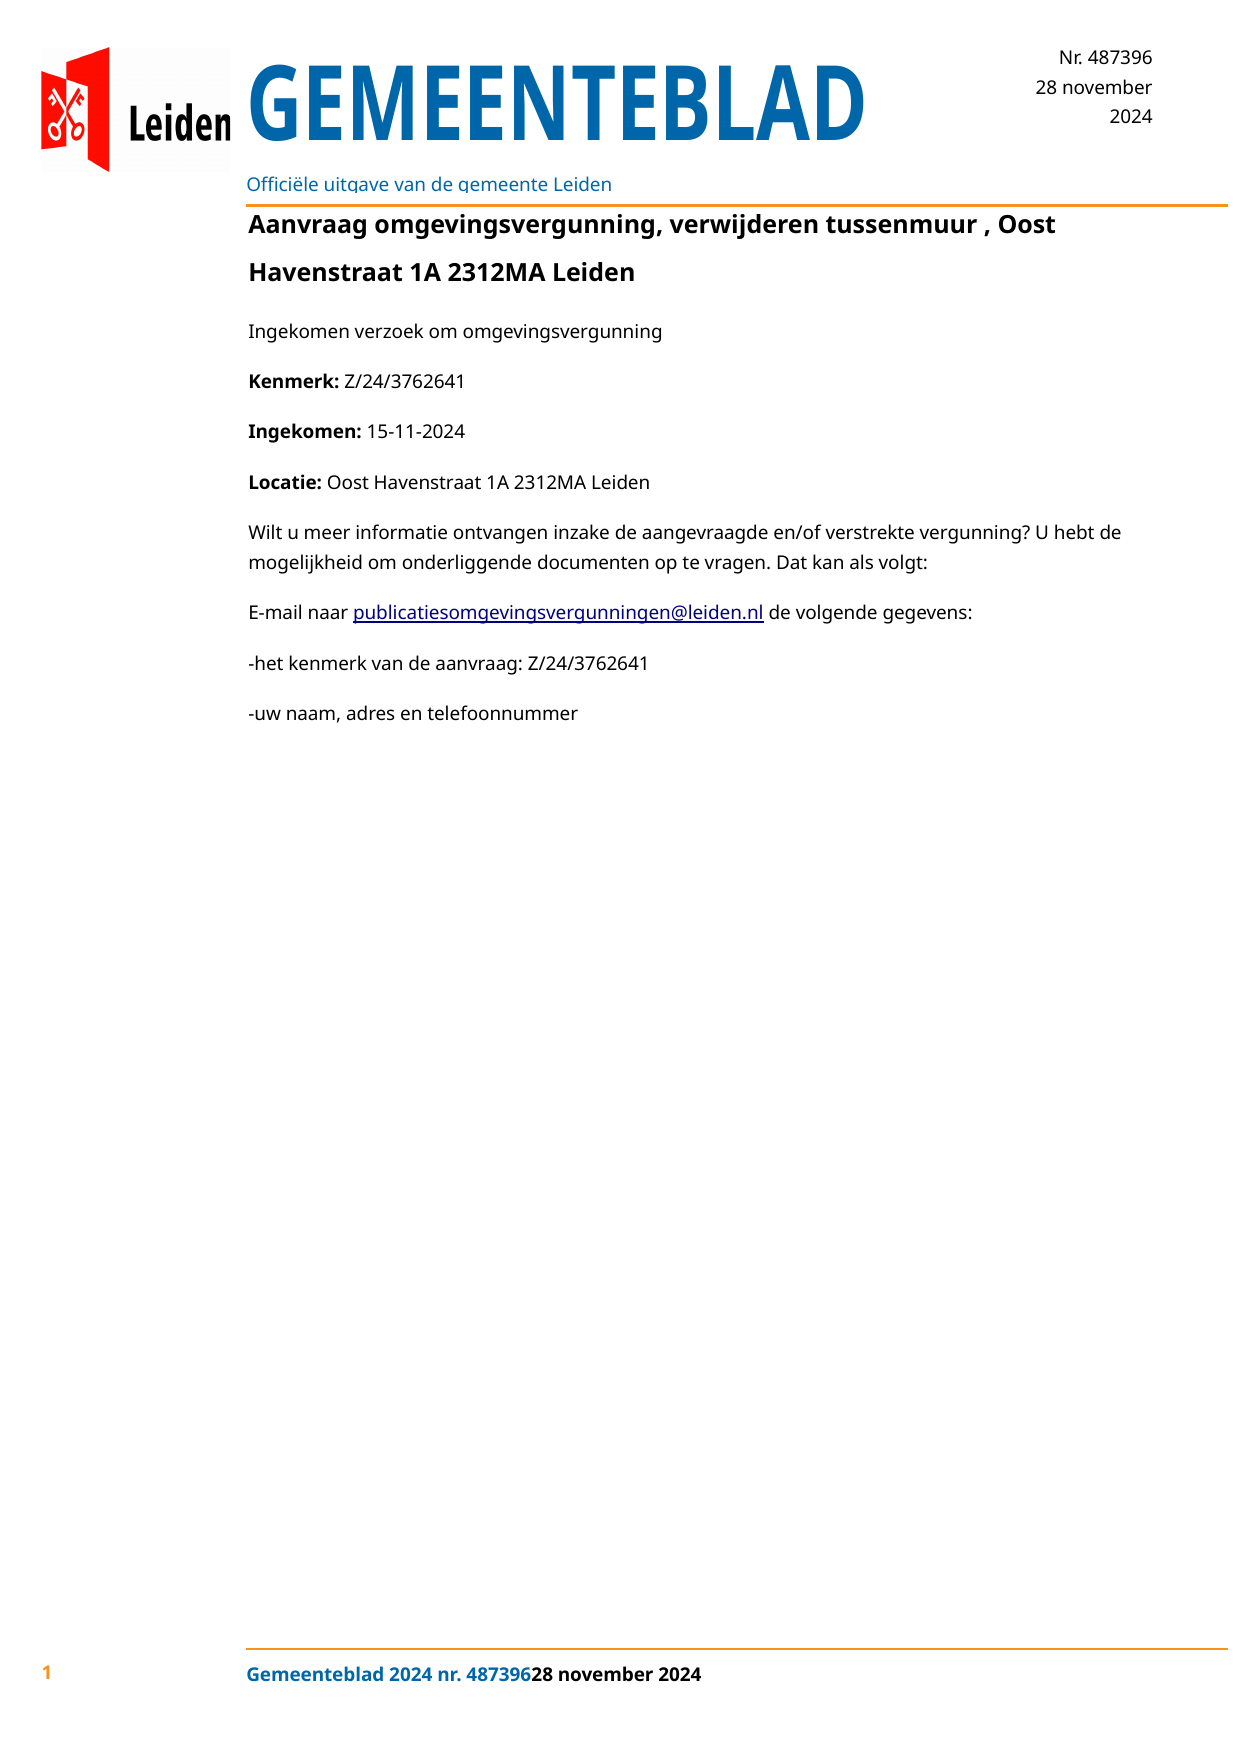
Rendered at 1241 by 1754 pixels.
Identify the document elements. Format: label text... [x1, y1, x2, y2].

text Kenmerk: Z/24/3762641 [248, 368, 1152, 394]
text Ingekomen verzoek om omgevingsvergunning [248, 318, 1152, 344]
text Aanvraag omgevingsvergunning, verwijderen tussenmuur , Oost Havenstraat 1A 2312MA Leiden [248, 207, 1152, 288]
text -het kenmerk van de aanvraag: Z/24/3762641 [248, 650, 1152, 676]
text Ingekomen: 15-11-2024 [248, 419, 1152, 444]
text Wilt u meer informatie ontvangen inzake de aangevraagde en/of verstrekte vergunning? U hebt de mogelijkheid om onderliggende documenten op te vragen. Dat kan als volgt: [248, 519, 1152, 575]
picture [41, 47, 231, 172]
text E-mail naar publicatiesomgevingsvergunningen@leiden.nl de volgende gegevens: [248, 599, 1152, 625]
text -uw naam, adres en telefoonnummer [248, 700, 1152, 726]
text Locatie: Oost Havenstraat 1A 2312MA Leiden [248, 469, 1152, 495]
